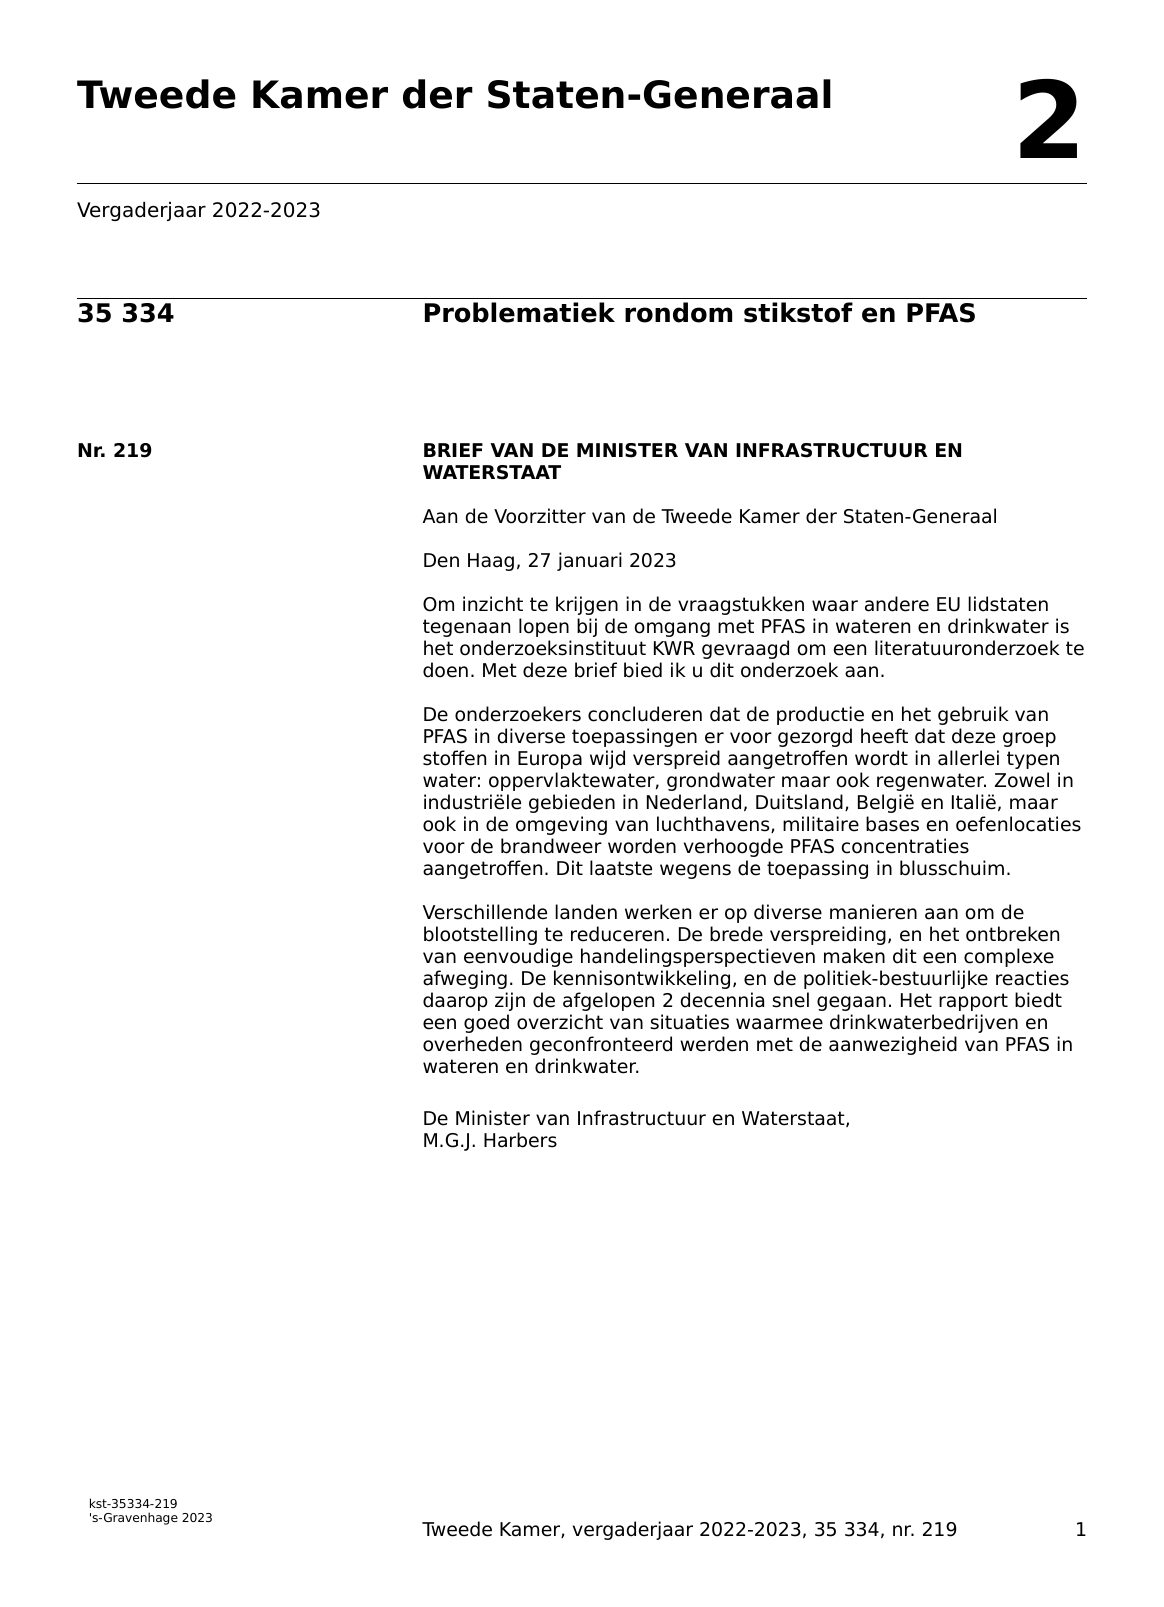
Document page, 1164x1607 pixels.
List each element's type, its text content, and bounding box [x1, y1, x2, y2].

table_header 2 [886, 59, 1087, 183]
subtitle Nr. 219 BRIEF VAN DE MINISTER VAN INFRASTRUCTUUR EN WATERSTAAT [77, 440, 1087, 484]
text De Minister van Infrastructuur en Waterstaat, M.G.J. Harbers [422, 1108, 1087, 1152]
text Om inzicht te krijgen in de vraagstukken waar andere EU lidstaten tegenaan lopen bij de omgang met PFAS in wateren en drinkwater is het onderzoeksinstituut KWR gevraagd om een literatuuronderzoek te doen. Met deze brief bied ik u dit onderzoek aan. [422, 594, 1087, 682]
text 's-Gravenhage 2023 [88, 1511, 323, 1525]
table_header Tweede Kamer der Staten-Generaal [77, 59, 886, 183]
subtitle 35 334 Problematiek rondom stikstof en PFAS [77, 299, 1087, 329]
text Aan de Voorzitter van de Tweede Kamer der Staten-Generaal [422, 506, 1087, 528]
text De onderzoekers concluderen dat de productie en het gebruik van PFAS in diverse toepassingen er voor gezorgd heeft dat deze groep stoffen in Europa wijd verspreid aangetroffen wordt in allerlei typen water: oppervlaktewater, grondwater maar ook regenwater. Zowel in industriële gebieden in Nederland, Duitsland, België en Italië, maar ook in de omgeving van luchthavens, militaire bases en oefenlocaties voor de brandweer worden verhoogde PFAS concentraties aangetroffen. Dit laatste wegens de toepassing in blusschuim. [422, 704, 1087, 880]
text Den Haag, 27 januari 2023 [422, 550, 1087, 572]
table_cell Vergaderjaar 2022-2023 [77, 184, 1087, 298]
text kst-35334-219 [88, 1497, 323, 1511]
text Verschillende landen werken er op diverse manieren aan om de blootstelling te reduceren. De brede verspreiding, en het ontbreken van eenvoudige handelingsperspectieven maken dit een complexe afweging. De kennisontwikkeling, en de politiek-bestuurlijke reacties daarop zijn de afgelopen 2 decennia snel gegaan. Het rapport biedt een goed overzicht van situaties waarmee drinkwaterbedrijven en overheden geconfronteerd werden met de aanwezigheid van PFAS in wateren en drinkwater. [422, 902, 1087, 1078]
